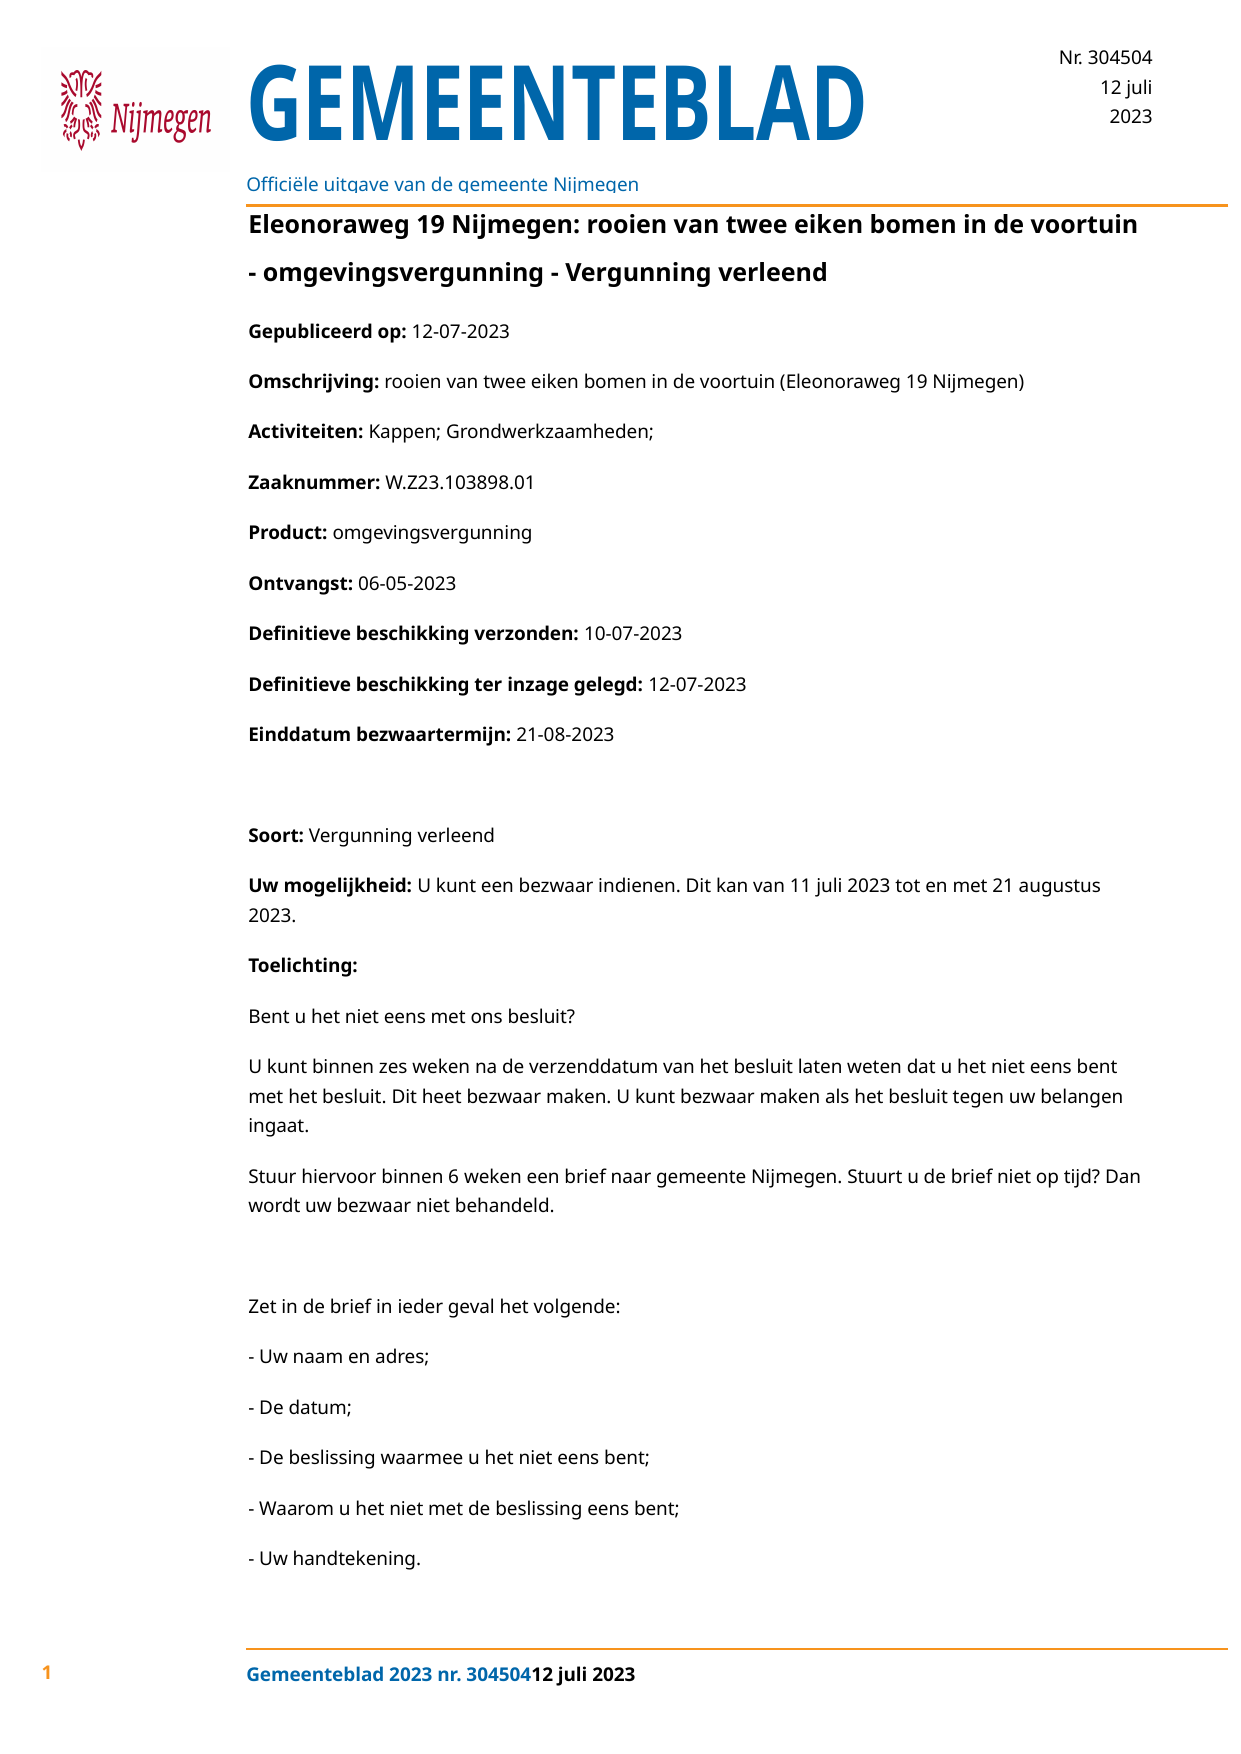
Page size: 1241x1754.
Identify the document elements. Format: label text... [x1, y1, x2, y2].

text - Waarom u het niet met de beslissing eens bent; [248, 1495, 1152, 1521]
text Activiteiten: Kappen; Grondwerkzaamheden; [248, 419, 1152, 444]
text Definitieve beschikking verzonden: 10-07-2023 [248, 620, 1152, 646]
text - De beslissing waarmee u het niet eens bent; [248, 1444, 1152, 1470]
text Uw mogelijkheid: U kunt een bezwaar indienen. Dit kan van 11 juli 2023 tot en met 21 augustus 2023. [248, 872, 1152, 928]
text Definitieve beschikking ter inzage gelegd: 12-07-2023 [248, 671, 1152, 697]
text - De datum; [248, 1394, 1152, 1420]
text Eleonoraweg 19 Nijmegen: rooien van twee eiken bomen in de voortuin - omgevingsvergunning - Vergunning verleend [248, 207, 1152, 288]
text Omschrijving: rooien van twee eiken bomen in de voortuin (Eleonoraweg 19 Nijmegen) [248, 368, 1152, 394]
text Soort: Vergunning verleend [248, 822, 1152, 848]
text Product: omgevingsvergunning [248, 519, 1152, 545]
text Bent u het niet eens met ons besluit? [248, 1003, 1152, 1029]
text Toelichting: [248, 952, 1152, 978]
picture [41, 47, 231, 172]
text - Uw handtekening. [248, 1545, 1152, 1571]
text Ontvangst: 06-05-2023 [248, 570, 1152, 596]
text Zaaknummer: W.Z23.103898.01 [248, 469, 1152, 495]
text Einddatum bezwaartermijn: 21-08-2023 [248, 721, 1152, 747]
text Stuur hiervoor binnen 6 weken een brief naar gemeente Nijmegen. Stuurt u de brief niet op tijd? Dan wordt uw bezwaar niet behandeld. [248, 1163, 1152, 1218]
text Gepubliceerd op: 12-07-2023 [248, 318, 1152, 344]
text Zet in de brief in ieder geval het volgende: [248, 1293, 1152, 1319]
text U kunt binnen zes weken na de verzenddatum van het besluit laten weten dat u het niet eens bent met het besluit. Dit heet bezwaar maken. U kunt bezwaar maken als het besluit tegen uw belangen ingaat. [248, 1053, 1152, 1138]
text - Uw naam en adres; [248, 1344, 1152, 1369]
